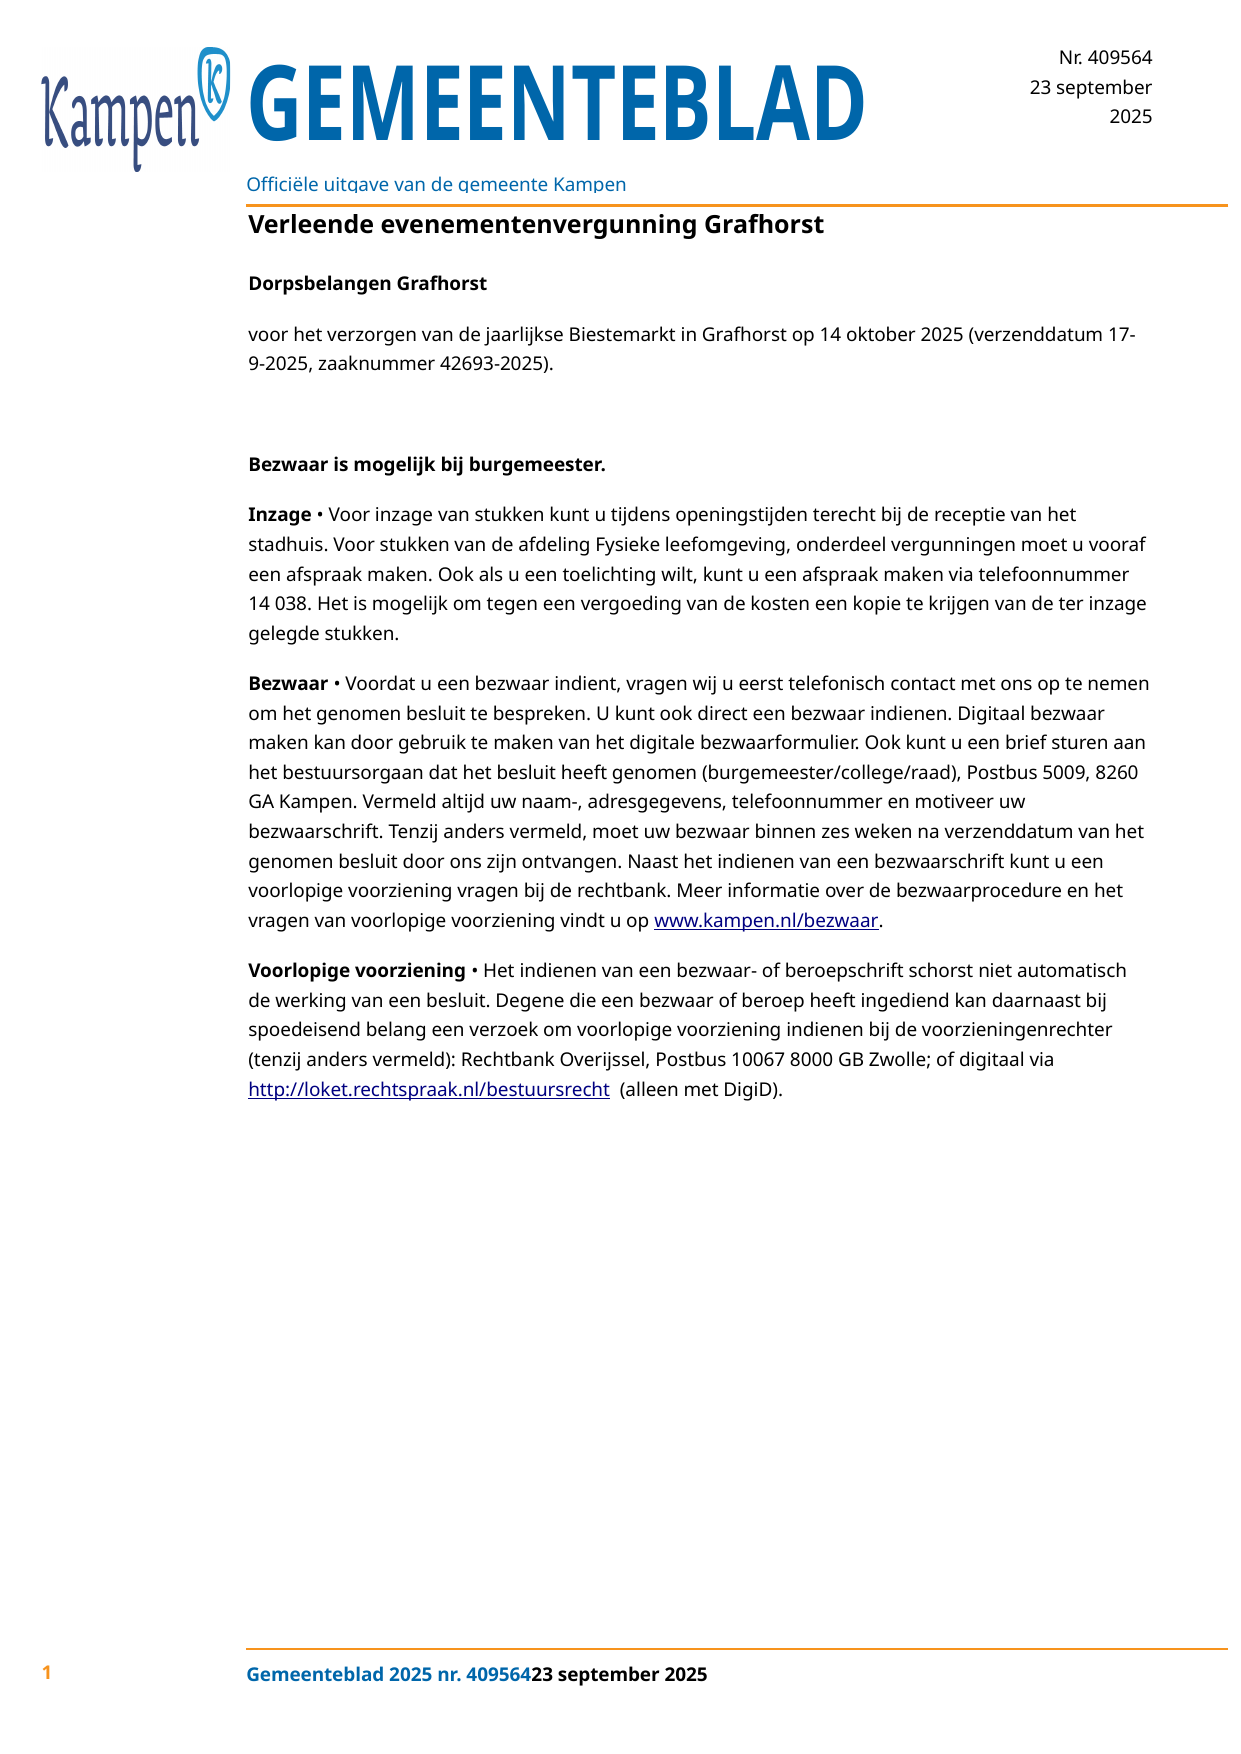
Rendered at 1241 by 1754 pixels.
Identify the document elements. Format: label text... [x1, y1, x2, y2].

text Bezwaar • Voordat u een bezwaar indient, vragen wij u eerst telefonisch contact met ons op te nemen om het genomen besluit te bespreken. U kunt ook direct een bezwaar indienen. Digitaal bezwaar maken kan door gebruik te maken van het digitale bezwaarformulier. Ook kunt u een brief sturen aan het bestuursorgaan dat het besluit heeft genomen (burgemeester/college/raad), Postbus 5009, 8260 GA Kampen. Vermeld altijd uw naam-, adresgegevens, telefoonnummer en motiveer uw bezwaarschrift. Tenzij anders vermeld, moet uw bezwaar binnen zes weken na verzenddatum van het genomen besluit door ons zijn ontvangen. Naast het indienen van een bezwaarschrift kunt u een voorlopige voorziening vragen bij de rechtbank. Meer informatie over de bezwaarprocedure en het vragen van voorlopige voorziening vindt u op www.kampen.nl/bezwaar. [248, 670, 1152, 933]
text Verleende evenementenvergunning Grafhorst [248, 207, 1152, 241]
text Bezwaar is mogelijk bij burgemeester. [248, 451, 1152, 477]
text Voorlopige voorziening • Het indienen van een bezwaar- of beroepschrift schorst niet automatisch de werking van een besluit. Degene die een bezwaar of beroep heeft ingediend kan daarnaast bij spoedeisend belang een verzoek om voorlopige voorziening indienen bij de voorzieningenrechter (tenzij anders vermeld): Rechtbank Overijssel, Postbus 10067 8000 GB Zwolle; of digitaal via http://loket.rechtspraak.nl/bestuursrecht (alleen met DigiD). [248, 957, 1152, 1101]
picture [41, 47, 231, 172]
text voor het verzorgen van de jaarlijkse Biestemarkt in Grafhorst op 14 oktober 2025 (verzenddatum 17-9-2025, zaaknummer 42693-2025). [248, 321, 1152, 376]
text Dorpsbelangen Grafhorst [248, 270, 1152, 296]
text Inzage • Voor inzage van stukken kunt u tijdens openingstijden terecht bij de receptie van het stadhuis. Voor stukken van de afdeling Fysieke leefomgeving, onderdeel vergunningen moet u vooraf een afspraak maken. Ook als u een toelichting wilt, kunt u een afspraak maken via telefoonnummer 14 038. Het is mogelijk om tegen een vergoeding van de kosten een kopie te krijgen van de ter inzage gelegde stukken. [248, 502, 1152, 646]
